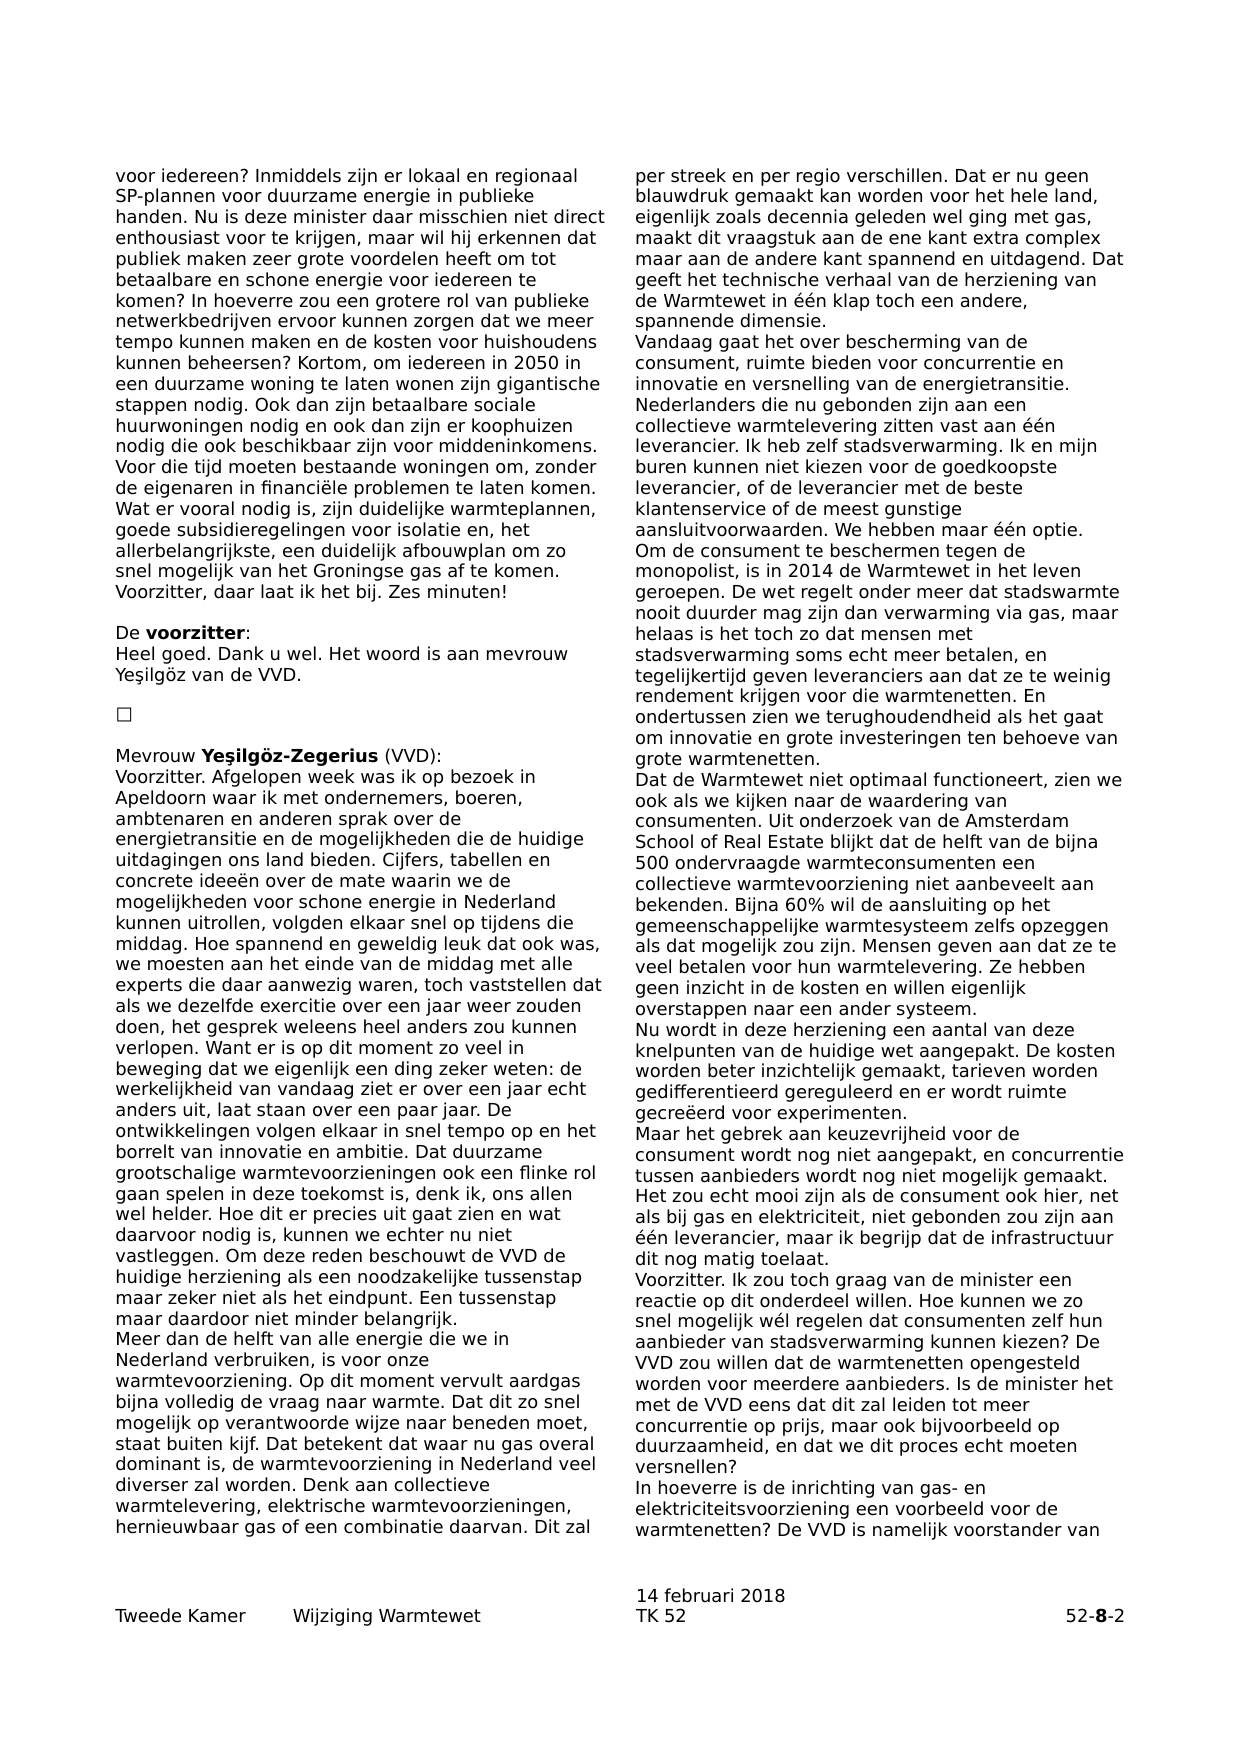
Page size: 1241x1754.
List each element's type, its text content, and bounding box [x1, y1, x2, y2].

text Vandaag gaat het over bescherming van de consument, ruimte bieden voor concurrentie en innovatie en versnelling van de energietransitie. Nederlanders die nu gebonden zijn aan een collectieve warmtelevering zitten vast aan één leverancier. Ik heb zelf stadsverwarming. Ik en mijn buren kunnen niet kiezen voor de goedkoopste leverancier, of de leverancier met de beste klantenservice of de meest gunstige aansluitvoorwaarden. We hebben maar één optie. [635, 332, 1125, 540]
text voor iedereen? Inmiddels zijn er lokaal en regionaal SP-plannen voor duurzame energie in publieke handen. Nu is deze minister daar misschien niet direct enthousiast voor te krijgen, maar wil hij erkennen dat publiek maken zeer grote voordelen heeft om tot betaalbare en schone energie voor iedereen te komen? In hoeverre zou een grotere rol van publieke netwerkbedrijven ervoor kunnen zorgen dat we meer tempo kunnen maken en de kosten voor huishoudens kunnen beheersen? Kortom, om iedereen in 2050 in een duurzame woning te laten wonen zijn gigantische stappen nodig. Ook dan zijn betaalbare sociale huurwoningen nodig en ook dan zijn er koophuizen nodig die ook beschikbaar zijn voor middeninkomens. Voor die tijd moeten bestaande woningen om, zonder de eigenaren in financiële problemen te laten komen. Wat er vooral nodig is, zijn duidelijke warmteplannen, goede subsidieregelingen voor isolatie en, het allerbelangrijkste, een duidelijk afbouwplan om zo snel mogelijk van het Groningse gas af te komen. [115, 165, 605, 582]
text Voorzitter. Ik zou toch graag van de minister een reactie op dit onderdeel willen. Hoe kunnen we zo snel mogelijk wél regelen dat consumenten zelf hun aanbieder van stadsverwarming kunnen kiezen? De VVD zou willen dat de warmtenetten opengesteld worden voor meerdere aanbieders. Is de minister het met de VVD eens dat dit zal leiden tot meer concurrentie op prijs, maar ook bijvoorbeeld op duurzaamheid, en dat we dit proces echt moeten versnellen? [635, 1269, 1125, 1478]
text per streek en per regio verschillen. Dat er nu geen blauwdruk gemaakt kan worden voor het hele land, eigenlijk zoals decennia geleden wel ging met gas, maakt dit vraagstuk aan de ene kant extra complex maar aan de andere kant spannend en uitdagend. Dat geeft het technische verhaal van de herziening van de Warmtewet in één klap toch een andere, spannende dimensie. [635, 165, 1125, 332]
text ⬜ [115, 705, 605, 726]
text In hoeverre is de inrichting van gas- en elektriciteitsvoorziening een voorbeeld voor de warmtenetten? De VVD is namelijk voorstander van [635, 1478, 1125, 1540]
text De voorzitter: [115, 623, 605, 643]
text Dat de Warmtewet niet optimaal functioneert, zien we ook als we kijken naar de waardering van consumenten. Uit onderzoek van de Amsterdam School of Real Estate blijkt dat de helft van de bijna 500 ondervraagde warmteconsumenten een collectieve warmtevoorziening niet aanbeveelt aan bekenden. Bijna 60% wil de aansluiting op het gemeenschappelijke warmtesysteem zelfs opzeggen als dat mogelijk zou zijn. Mensen geven aan dat ze te veel betalen voor hun warmtelevering. Ze hebben geen inzicht in de kosten en willen eigenlijk overstappen naar een ander systeem. [635, 769, 1125, 1019]
text Nu wordt in deze herziening een aantal van deze knelpunten van de huidige wet aangepakt. De kosten worden beter inzichtelijk gemaakt, tarieven worden gedifferentieerd gereguleerd en er wordt ruimte gecreëerd voor experimenten. [635, 1019, 1125, 1124]
text Voorzitter. Afgelopen week was ik op bezoek in Apeldoorn waar ik met ondernemers, boeren, ambtenaren en anderen sprak over de energietransitie en de mogelijkheden die de huidige uitdagingen ons land bieden. Cijfers, tabellen en concrete ideeën over de mate waarin we de mogelijkheden voor schone energie in Nederland kunnen uitrollen, volgden elkaar snel op tijdens die middag. Hoe spannend en geweldig leuk dat ook was, we moesten aan het einde van de middag met alle experts die daar aanwezig waren, toch vaststellen dat als we dezelfde exercitie over een jaar weer zouden doen, het gesprek weleens heel anders zou kunnen verlopen. Want er is op dit moment zo veel in beweging dat we eigenlijk een ding zeker weten: de werkelijkheid van vandaag ziet er over een jaar echt anders uit, laat staan over een paar jaar. De ontwikkelingen volgen elkaar in snel tempo op en het borrelt van innovatie en ambitie. Dat duurzame grootschalige warmtevoorzieningen ook een flinke rol gaan spelen in deze toekomst is, denk ik, ons allen wel helder. Hoe dit er precies uit gaat zien en wat daarvoor nodig is, kunnen we echter nu niet vastleggen. Om deze reden beschouwt de VVD de huidige herziening als een noodzakelijke tussenstap maar zeker niet als het eindpunt. Een tussenstap maar daardoor niet minder belangrijk. [115, 767, 605, 1329]
text Maar het gebrek aan keuzevrijheid voor de consument wordt nog niet aangepakt, en concurrentie tussen aanbieders wordt nog niet mogelijk gemaakt. Het zou echt mooi zijn als de consument ook hier, net als bij gas en elektriciteit, niet gebonden zou zijn aan één leverancier, maar ik begrijp dat de infrastructuur dit nog matig toelaat. [635, 1124, 1125, 1269]
text Heel goed. Dank u wel. Het woord is aan mevrouw Yeşilgöz van de VVD. [115, 643, 605, 685]
text Om de consument te beschermen tegen de monopolist, is in 2014 de Warmtewet in het leven geroepen. De wet regelt onder meer dat stadswarmte nooit duurder mag zijn dan verwarming via gas, maar helaas is het toch zo dat mensen met stadsverwarming soms echt meer betalen, en tegelijkertijd geven leveranciers aan dat ze te weinig rendement krijgen voor die warmtenetten. En ondertussen zien we terughoudendheid als het gaat om innovatie en grote investeringen ten behoeve van grote warmtenetten. [635, 540, 1125, 769]
text Meer dan de helft van alle energie die we in Nederland verbruiken, is voor onze warmtevoorziening. Op dit moment vervult aardgas bijna volledig de vraag naar warmte. Dat dit zo snel mogelijk op verantwoorde wijze naar beneden moet, staat buiten kijf. Dat betekent dat waar nu gas overal dominant is, de warmtevoorziening in Nederland veel diverser zal worden. Denk aan collectieve warmtelevering, elektrische warmtevoorzieningen, hernieuwbaar gas of een combinatie daarvan. Dit zal [115, 1329, 605, 1537]
text Voorzitter, daar laat ik het bij. Zes minuten! [115, 582, 605, 603]
text Mevrouw Yeşilgöz-Zegerius (VVD): [115, 746, 605, 767]
